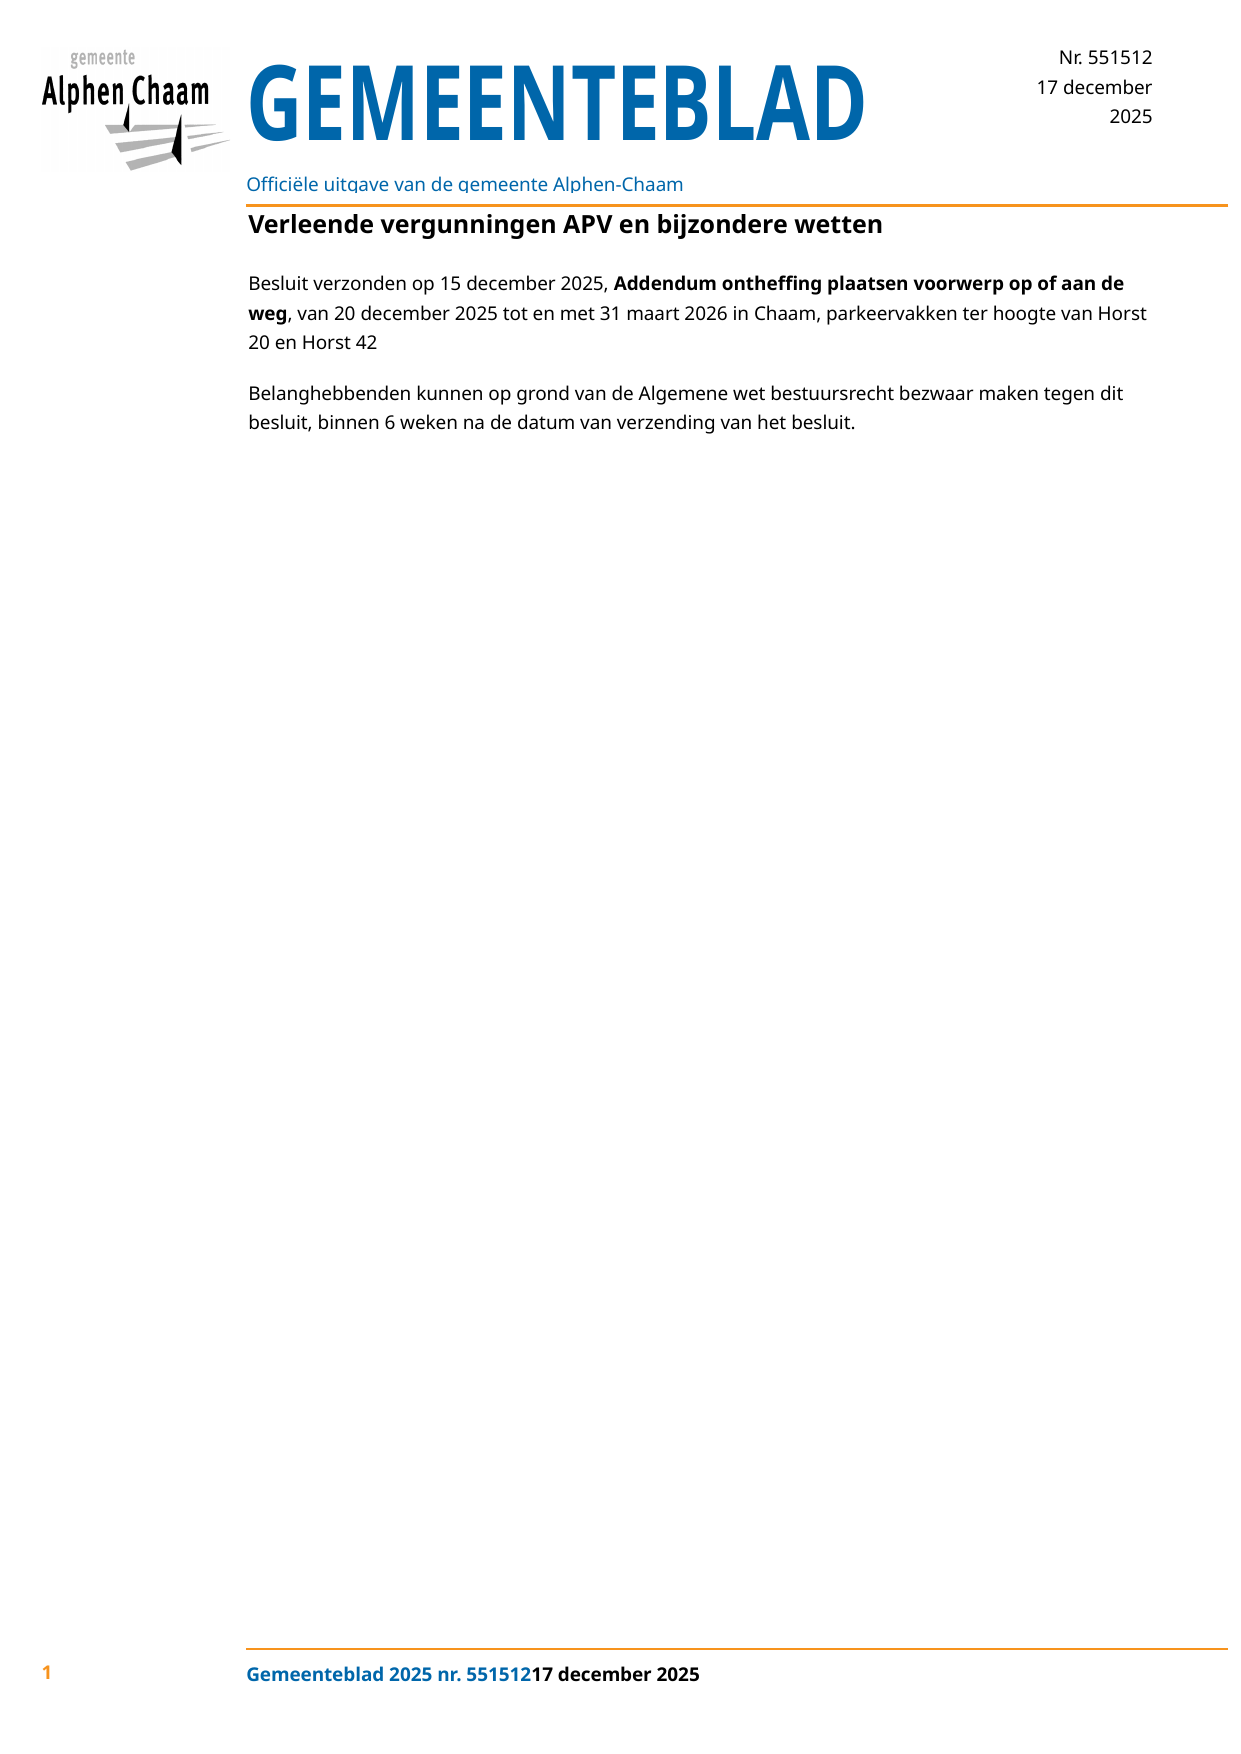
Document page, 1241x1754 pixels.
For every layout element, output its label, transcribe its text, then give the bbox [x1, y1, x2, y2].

text Verleende vergunningen APV en bijzondere wetten [248, 207, 1152, 241]
text Belanghebbenden kunnen op grond van de Algemene wet bestuursrecht bezwaar maken tegen dit besluit, binnen 6 weken na de datum van verzending van het besluit. [248, 380, 1152, 435]
picture [41, 47, 231, 172]
text Besluit verzonden op 15 december 2025, Addendum ontheffing plaatsen voorwerp op of aan de weg, van 20 december 2025 tot en met 31 maart 2026 in Chaam, parkeervakken ter hoogte van Horst 20 en Horst 42 [248, 270, 1152, 355]
